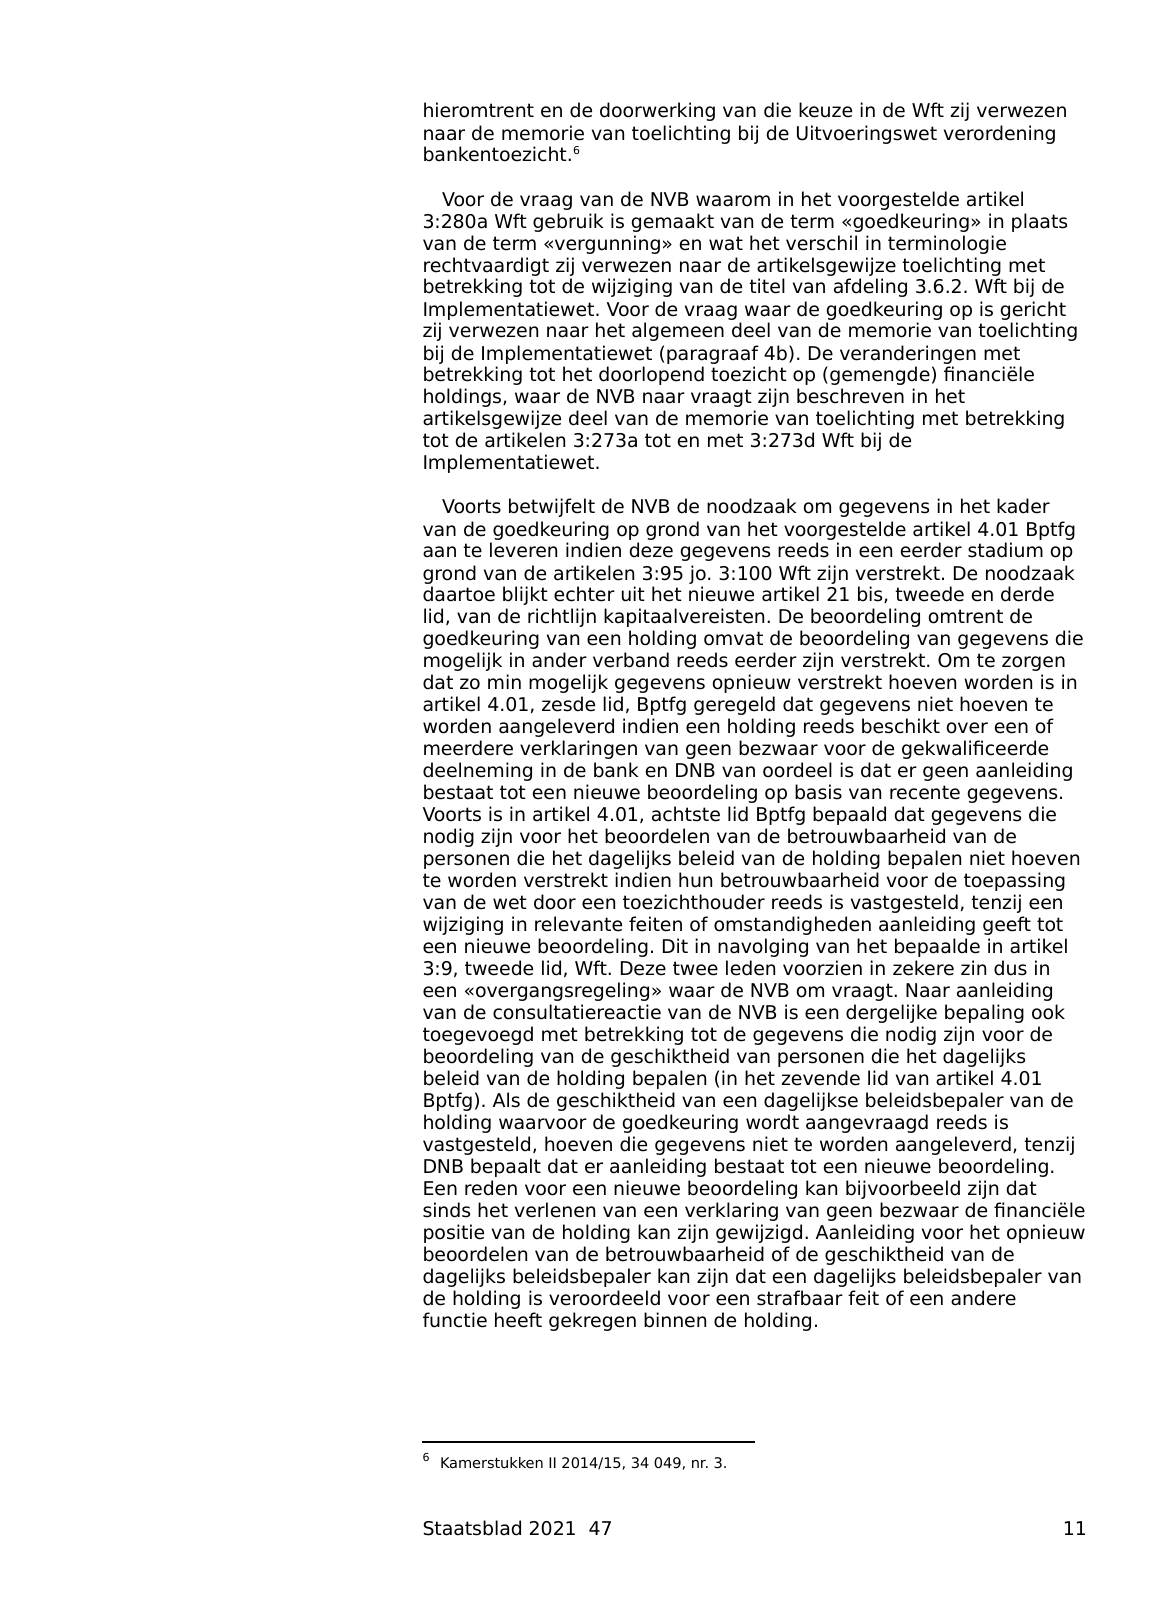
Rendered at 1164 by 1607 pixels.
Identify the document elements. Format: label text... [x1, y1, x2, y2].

text hieromtrent en de doorwerking van die keuze in de Wft zij verwezen naar de memorie van toelichting bij de Uitvoeringswet verordening bankentoezicht. [422, 100, 1087, 166]
text Voorts betwijfelt de NVB de noodzaak om gegevens in het kader van de goedkeuring op grond van het voorgestelde artikel 4.01 Bptfg aan te leveren indien deze gegevens reeds in een eerder stadium op grond van de artikelen 3:95 jo. 3:100 Wft zijn verstrekt. De noodzaak daartoe blijkt echter uit het nieuwe artikel 21 bis, tweede en derde lid, van de richtlijn kapitaalvereisten. De beoordeling omtrent de goedkeuring van een holding omvat de beoordeling van gegevens die mogelijk in ander verband reeds eerder zijn verstrekt. Om te zorgen dat zo min mogelijk gegevens opnieuw verstrekt hoeven worden is in artikel 4.01, zesde lid, Bptfg geregeld dat gegevens niet hoeven te worden aangeleverd indien een holding reeds beschikt over een of meerdere verklaringen van geen bezwaar voor de gekwalificeerde deelneming in de bank en DNB van oordeel is dat er geen aanleiding bestaat tot een nieuwe beoordeling op basis van recente gegevens. Voorts is in artikel 4.01, achtste lid Bptfg bepaald dat gegevens die nodig zijn voor het beoordelen van de betrouwbaarheid van de personen die het dagelijks beleid van de holding bepalen niet hoeven te worden verstrekt indien hun betrouwbaarheid voor de toepassing van de wet door een toezichthouder reeds is vastgesteld, tenzij een wijziging in relevante feiten of omstandigheden aanleiding geeft tot een nieuwe beoordeling. Dit in navolging van het bepaalde in artikel 3:9, tweede lid, Wft. Deze twee leden voorzien in zekere zin dus in een «overgangsregeling» waar de NVB om vraagt. Naar aanleiding van de consultatiereactie van de NVB is een dergelijke bepaling ook toegevoegd met betrekking tot de gegevens die nodig zijn voor de beoordeling van de geschiktheid van personen die het dagelijks beleid van de holding bepalen (in het zevende lid van artikel 4.01 Bptfg). Als de geschiktheid van een dagelijkse beleidsbepaler van de holding waarvoor de goedkeuring wordt aangevraagd reeds is vastgesteld, hoeven die gegevens niet te worden aangeleverd, tenzij DNB bepaalt dat er aanleiding bestaat tot een nieuwe beoordeling. Een reden voor een nieuwe beoordeling kan bijvoorbeeld zijn dat sinds het verlenen van een verklaring van geen bezwaar de financiële positie van de holding kan zijn gewijzigd. Aanleiding voor het opnieuw beoordelen van de betrouwbaarheid of de geschiktheid van de dagelijks beleidsbepaler kan zijn dat een dagelijks beleidsbepaler van de holding is veroordeeld voor een strafbaar feit of een andere functie heeft gekregen binnen de holding. [422, 496, 1087, 1332]
text Kamerstukken II 2014/15, 34 049, nr. 3. [422, 1451, 1087, 1473]
text Voor de vraag van de NVB waarom in het voorgestelde artikel 3:280a Wft gebruik is gemaakt van de term «goedkeuring» in plaats van de term «vergunning» en wat het verschil in terminologie rechtvaardigt zij verwezen naar de artikelsgewijze toelichting met betrekking tot de wijziging van de titel van afdeling 3.6.2. Wft bij de Implementatiewet. Voor de vraag waar de goedkeuring op is gericht zij verwezen naar het algemeen deel van de memorie van toelichting bij de Implementatiewet (paragraaf 4b). De veranderingen met betrekking tot het doorlopend toezicht op (gemengde) financiële holdings, waar de NVB naar vraagt zijn beschreven in het artikelsgewijze deel van de memorie van toelichting met betrekking tot de artikelen 3:273a tot en met 3:273d Wft bij de Implementatiewet. [422, 188, 1087, 474]
